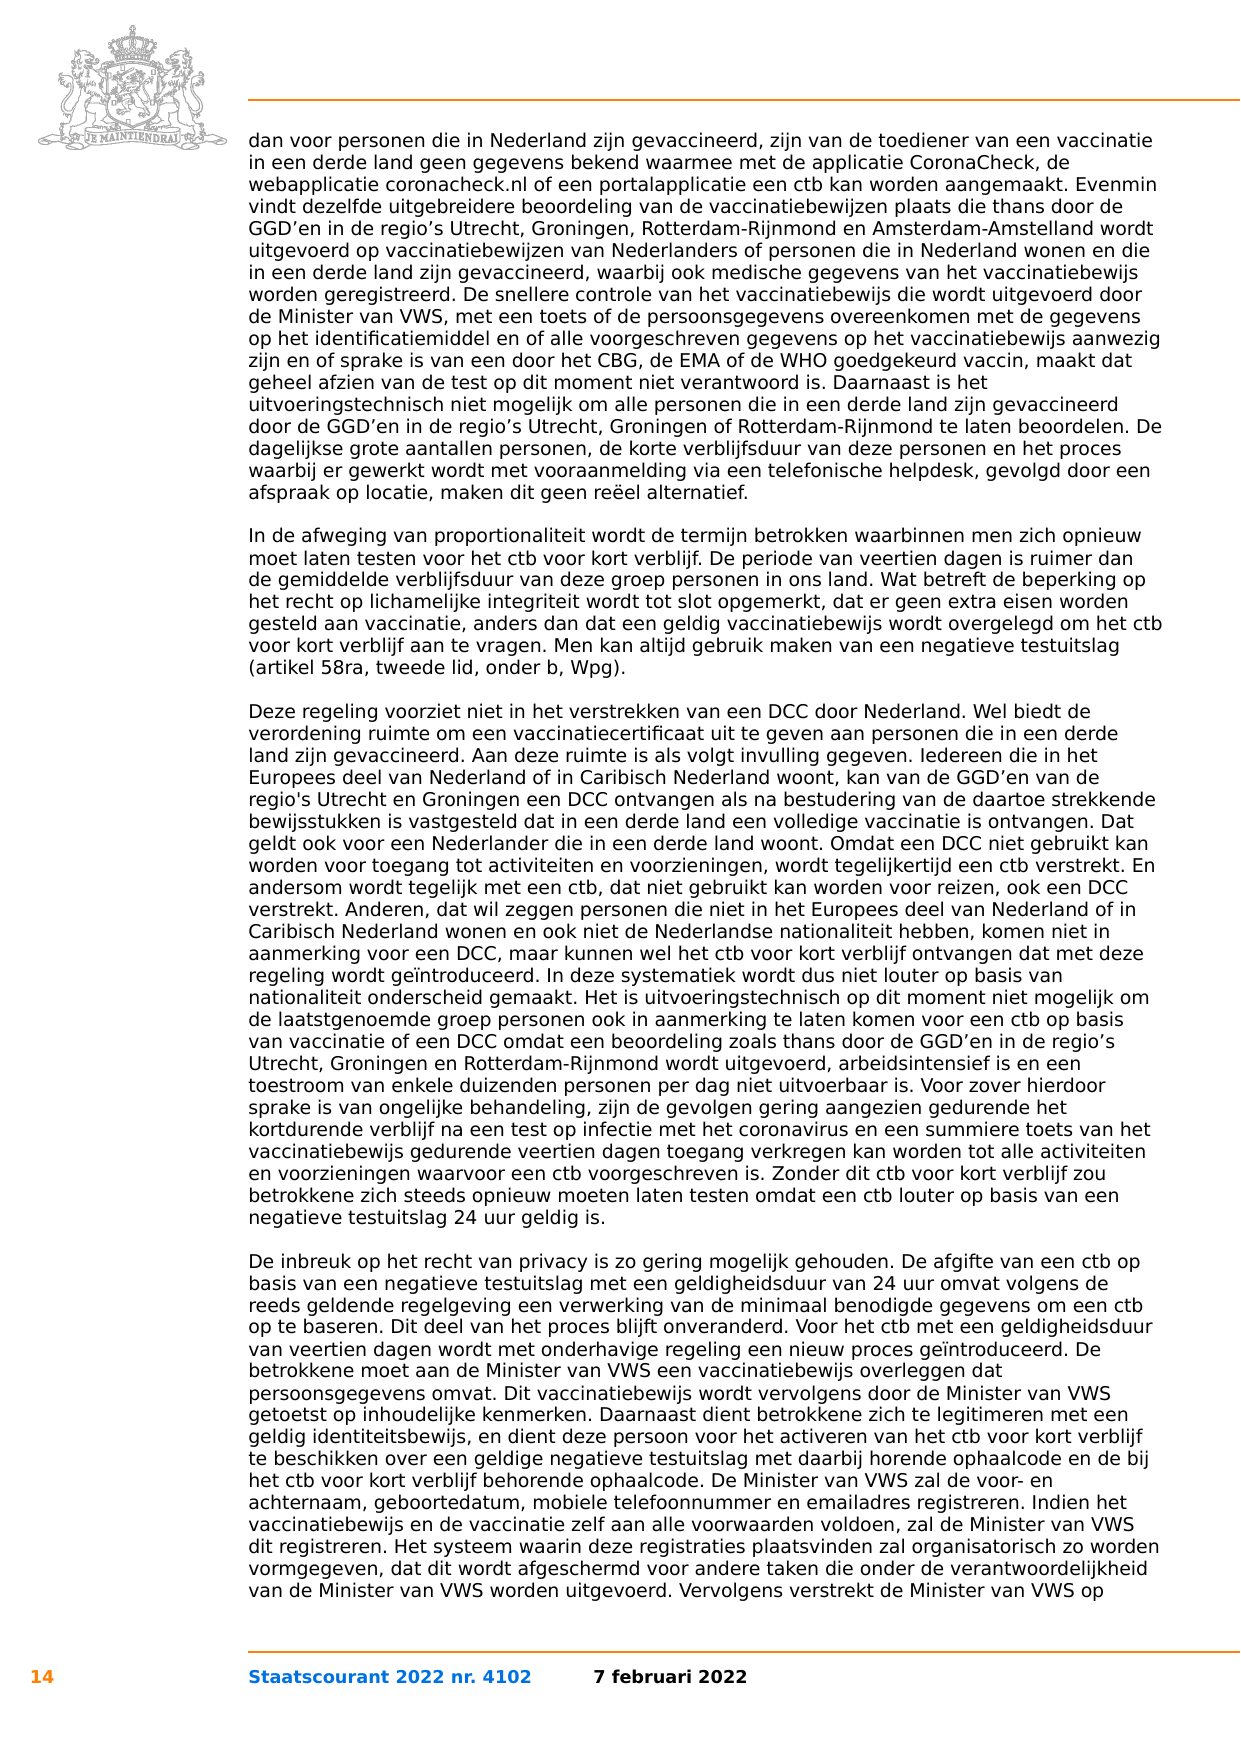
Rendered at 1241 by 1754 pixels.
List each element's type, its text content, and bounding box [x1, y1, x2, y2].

picture [38, 25, 227, 150]
text De inbreuk op het recht van privacy is zo gering mogelijk gehouden. De afgifte van een ctb op basis van een negatieve testuitslag met een geldigheidsduur van 24 uur omvat volgens de reeds geldende regelgeving een verwerking van de minimaal benodigde gegevens om een ctb op te baseren. Dit deel van het proces blijft onveranderd. Voor het ctb met een geldigheidsduur van veertien dagen wordt met onderhavige regeling een nieuw proces geïntroduceerd. De betrokkene moet aan de Minister van VWS een vaccinatiebewijs overleggen dat persoonsgegevens omvat. Dit vaccinatiebewijs wordt vervolgens door de Minister van VWS getoetst op inhoudelijke kenmerken. Daarnaast dient betrokkene zich te legitimeren met een geldig identiteitsbewijs, en dient deze persoon voor het activeren van het ctb voor kort verblijf te beschikken over een geldige negatieve testuitslag met daarbij horende ophaalcode en de bij het ctb voor kort verblijf behorende ophaalcode. De Minister van VWS zal de voor- en achternaam, geboortedatum, mobiele telefoonnummer en emailadres registreren. Indien het vaccinatiebewijs en de vaccinatie zelf aan alle voorwaarden voldoen, zal de Minister van VWS dit registreren. Het systeem waarin deze registraties plaatsvinden zal organisatorisch zo worden vormgegeven, dat dit wordt afgeschermd voor andere taken die onder de verantwoordelijkheid van de Minister van VWS worden uitgevoerd. Vervolgens verstrekt de Minister van VWS op [248, 1251, 1163, 1602]
text Deze regeling voorziet niet in het verstrekken van een DCC door Nederland. Wel biedt de verordening ruimte om een vaccinatiecertificaat uit te geven aan personen die in een derde land zijn gevaccineerd. Aan deze ruimte is als volgt invulling gegeven. Iedereen die in het Europees deel van Nederland of in Caribisch Nederland woont, kan van de GGD’en van de regio's Utrecht en Groningen een DCC ontvangen als na bestudering van de daartoe strekkende bewijsstukken is vastgesteld dat in een derde land een volledige vaccinatie is ontvangen. Dat geldt ook voor een Nederlander die in een derde land woont. Omdat een DCC niet gebruikt kan worden voor toegang tot activiteiten en voorzieningen, wordt tegelijkertijd een ctb verstrekt. En andersom wordt tegelijk met een ctb, dat niet gebruikt kan worden voor reizen, ook een DCC verstrekt. Anderen, dat wil zeggen personen die niet in het Europees deel van Nederland of in Caribisch Nederland wonen en ook niet de Nederlandse nationaliteit hebben, komen niet in aanmerking voor een DCC, maar kunnen wel het ctb voor kort verblijf ontvangen dat met deze regeling wordt geïntroduceerd. In deze systematiek wordt dus niet louter op basis van nationaliteit onderscheid gemaakt. Het is uitvoeringstechnisch op dit moment niet mogelijk om de laatstgenoemde groep personen ook in aanmerking te laten komen voor een ctb op basis van vaccinatie of een DCC omdat een beoordeling zoals thans door de GGD’en in de regio’s Utrecht, Groningen en Rotterdam-Rijnmond wordt uitgevoerd, arbeidsintensief is en een toestroom van enkele duizenden personen per dag niet uitvoerbaar is. Voor zover hierdoor sprake is van ongelijke behandeling, zijn de gevolgen gering aangezien gedurende het kortdurende verblijf na een test op infectie met het coronavirus en een summiere toets van het vaccinatiebewijs gedurende veertien dagen toegang verkregen kan worden tot alle activiteiten en voorzieningen waarvoor een ctb voorgeschreven is. Zonder dit ctb voor kort verblijf zou betrokkene zich steeds opnieuw moeten laten testen omdat een ctb louter op basis van een negatieve testuitslag 24 uur geldig is. [248, 701, 1163, 1229]
text In de afweging van proportionaliteit wordt de termijn betrokken waarbinnen men zich opnieuw moet laten testen voor het ctb voor kort verblijf. De periode van veertien dagen is ruimer dan de gemiddelde verblijfsduur van deze groep personen in ons land. Wat betreft de beperking op het recht op lichamelijke integriteit wordt tot slot opgemerkt, dat er geen extra eisen worden gesteld aan vaccinatie, anders dan dat een geldig vaccinatiebewijs wordt overgelegd om het ctb voor kort verblijf aan te vragen. Men kan altijd gebruik maken van een negatieve testuitslag (artikel 58ra, tweede lid, onder b, Wpg). [248, 525, 1163, 679]
text dan voor personen die in Nederland zijn gevaccineerd, zijn van de toediener van een vaccinatie in een derde land geen gegevens bekend waarmee met de applicatie CoronaCheck, de webapplicatie coronacheck.nl of een portalapplicatie een ctb kan worden aangemaakt. Evenmin vindt dezelfde uitgebreidere beoordeling van de vaccinatiebewijzen plaats die thans door de GGD’en in de regio’s Utrecht, Groningen, Rotterdam-Rijnmond en Amsterdam-Amstelland wordt uitgevoerd op vaccinatiebewijzen van Nederlanders of personen die in Nederland wonen en die in een derde land zijn gevaccineerd, waarbij ook medische gegevens van het vaccinatiebewijs worden geregistreerd. De snellere controle van het vaccinatiebewijs die wordt uitgevoerd door de Minister van VWS, met een toets of de persoonsgegevens overeenkomen met de gegevens op het identificatiemiddel en of alle voorgeschreven gegevens op het vaccinatiebewijs aanwezig zijn en of sprake is van een door het CBG, de EMA of de WHO goedgekeurd vaccin, maakt dat geheel afzien van de test op dit moment niet verantwoord is. Daarnaast is het uitvoeringstechnisch niet mogelijk om alle personen die in een derde land zijn gevaccineerd door de GGD’en in de regio’s Utrecht, Groningen of Rotterdam-Rijnmond te laten beoordelen. De dagelijkse grote aantallen personen, de korte verblijfsduur van deze personen en het proces waarbij er gewerkt wordt met vooraanmelding via een telefonische helpdesk, gevolgd door een afspraak op locatie, maken dit geen reëel alternatief. [248, 130, 1163, 503]
